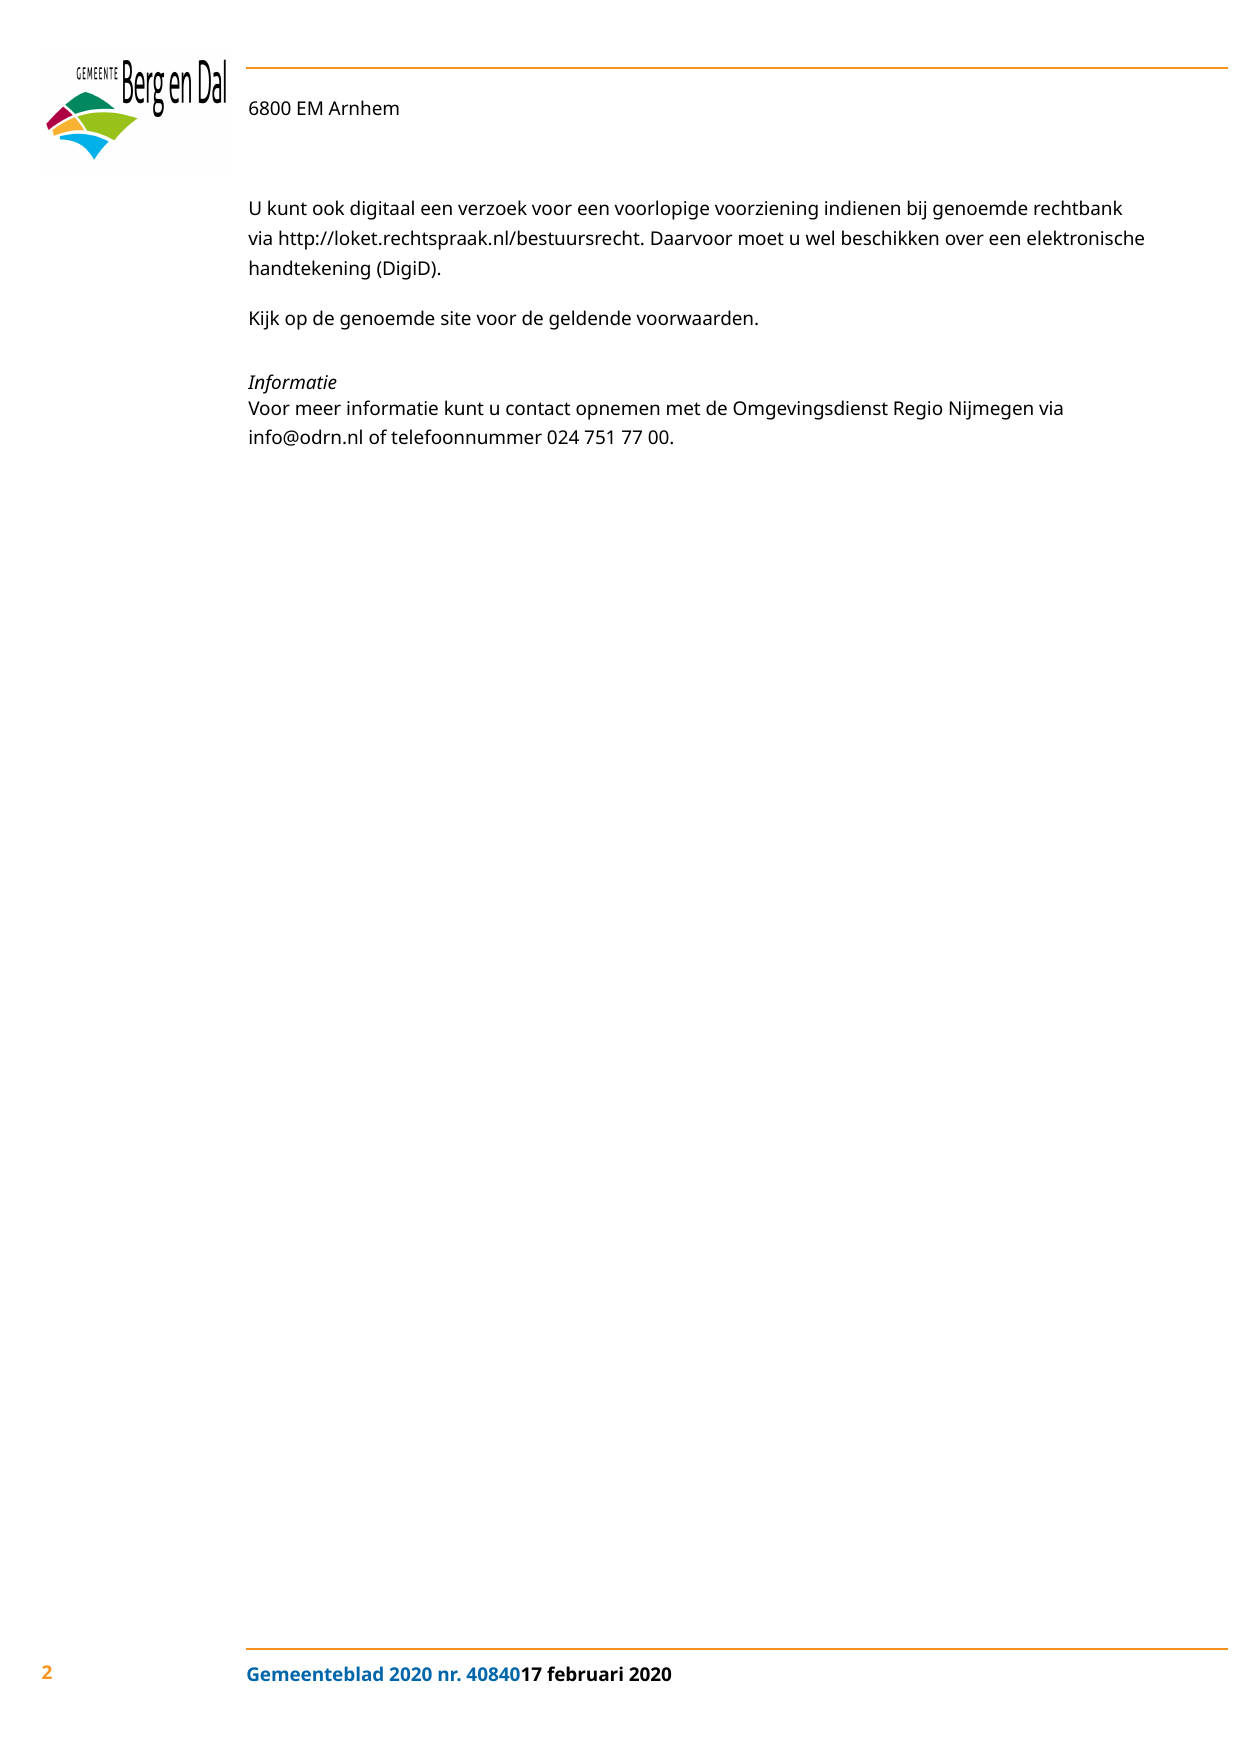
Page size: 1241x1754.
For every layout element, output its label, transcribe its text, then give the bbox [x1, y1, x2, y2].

picture [41, 47, 231, 172]
text Informatie [248, 369, 1152, 395]
text Kijk op de genoemde site voor de geldende voorwaarden. [248, 305, 1152, 331]
text U kunt ook digitaal een verzoek voor een voorlopige voorziening indienen bij genoemde rechtbank via http://loket.rechtspraak.nl/bestuursrecht. Daarvoor moet u wel beschikken over een elektronische handtekening (DigiD). [248, 196, 1152, 281]
text 6800 EM Arnhem [248, 95, 1152, 121]
text Voor meer informatie kunt u contact opnemen met de Omgevingsdienst Regio Nijmegen via info@odrn.nl of telefoonnummer 024 751 77 00. [248, 395, 1152, 450]
